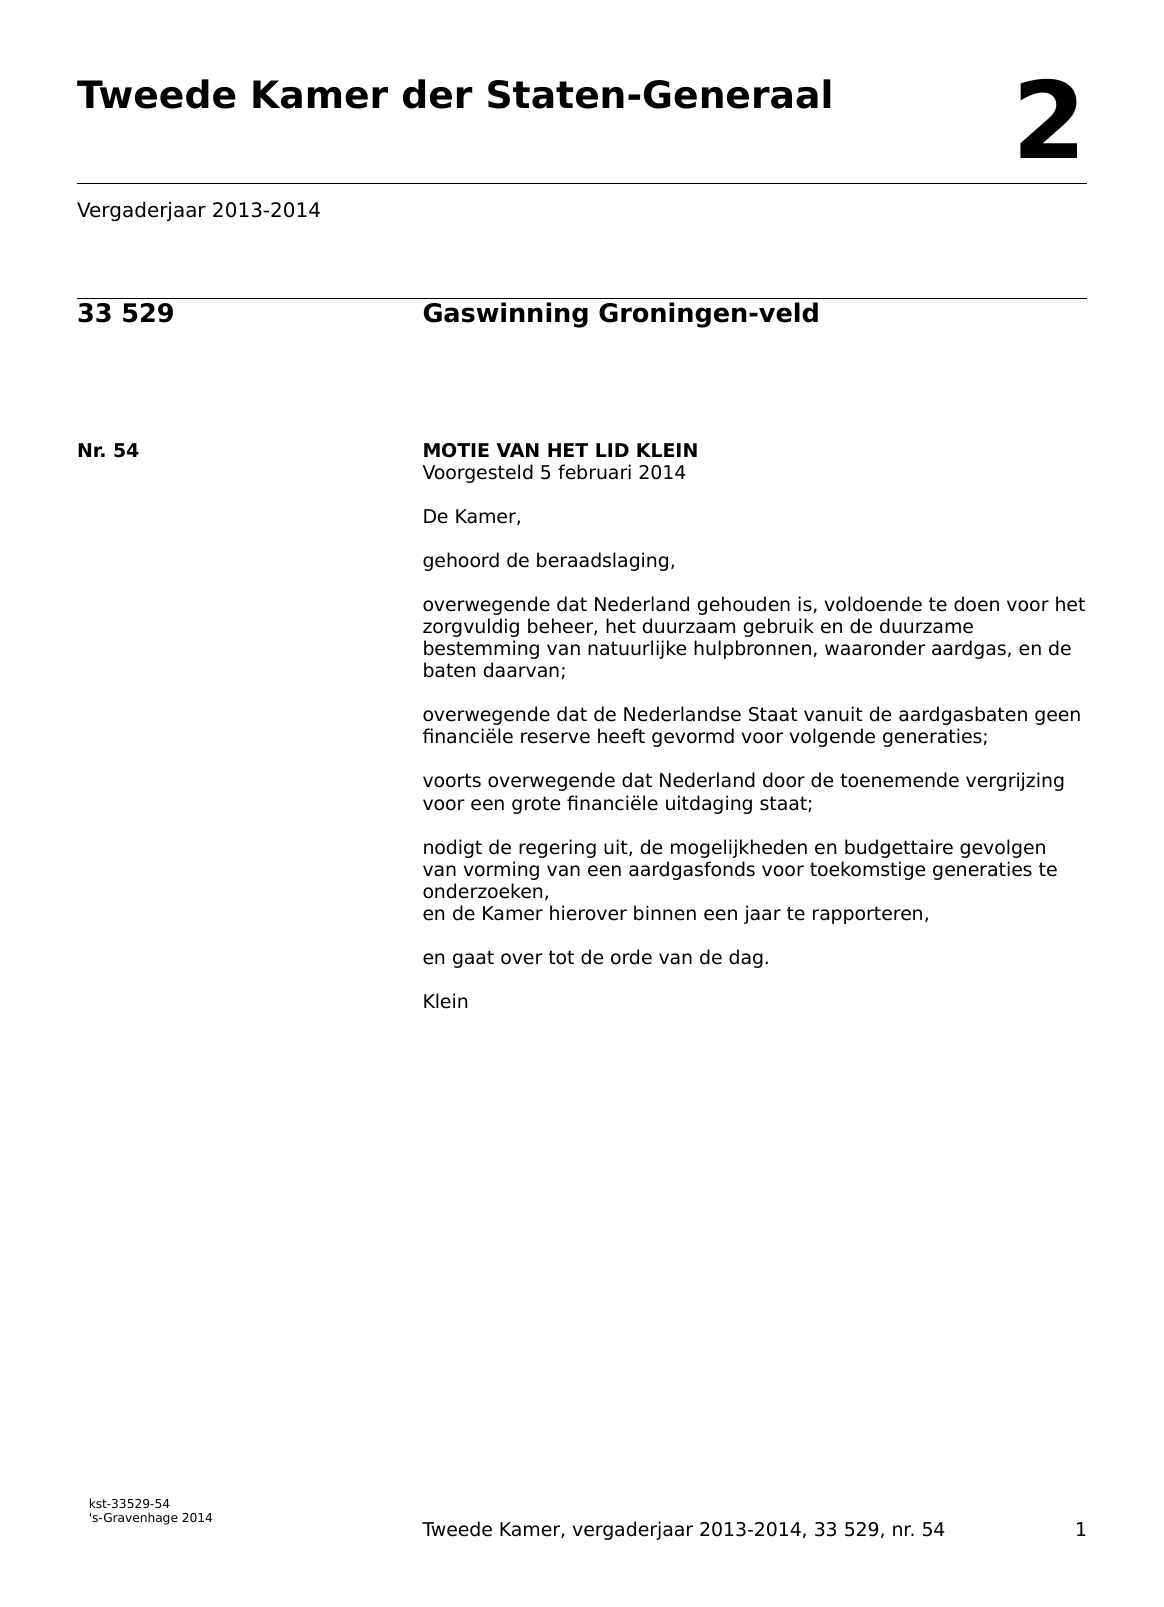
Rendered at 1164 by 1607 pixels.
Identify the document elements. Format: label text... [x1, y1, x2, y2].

text 's-Gravenhage 2014 [88, 1511, 323, 1525]
text gehoord de beraadslaging, [422, 550, 1087, 572]
table_header 2 [886, 59, 1087, 183]
text kst-33529-54 [88, 1497, 323, 1511]
text Voorgesteld 5 februari 2014 [422, 462, 1087, 484]
text De Kamer, [422, 506, 1087, 528]
table_cell Vergaderjaar 2013-2014 [77, 184, 1087, 298]
table_header Tweede Kamer der Staten-Generaal [77, 59, 886, 183]
text en de Kamer hierover binnen een jaar te rapporteren, [422, 902, 1087, 924]
subtitle Nr. 54 MOTIE VAN HET LID KLEIN [77, 440, 1087, 462]
text overwegende dat Nederland gehouden is, voldoende te doen voor het zorgvuldig beheer, het duurzaam gebruik en de duurzame bestemming van natuurlijke hulpbronnen, waaronder aardgas, en de baten daarvan; [422, 594, 1087, 682]
subtitle 33 529 Gaswinning Groningen-veld [77, 299, 1087, 329]
text overwegende dat de Nederlandse Staat vanuit de aardgasbaten geen financiële reserve heeft gevormd voor volgende generaties; [422, 704, 1087, 748]
text voorts overwegende dat Nederland door de toenemende vergrijzing voor een grote financiële uitdaging staat; [422, 770, 1087, 814]
text en gaat over tot de orde van de dag. [422, 947, 1087, 969]
text Klein [422, 991, 1087, 1013]
text nodigt de regering uit, de mogelijkheden en budgettaire gevolgen van vorming van een aardgasfonds voor toekomstige generaties te onderzoeken, [422, 837, 1087, 902]
